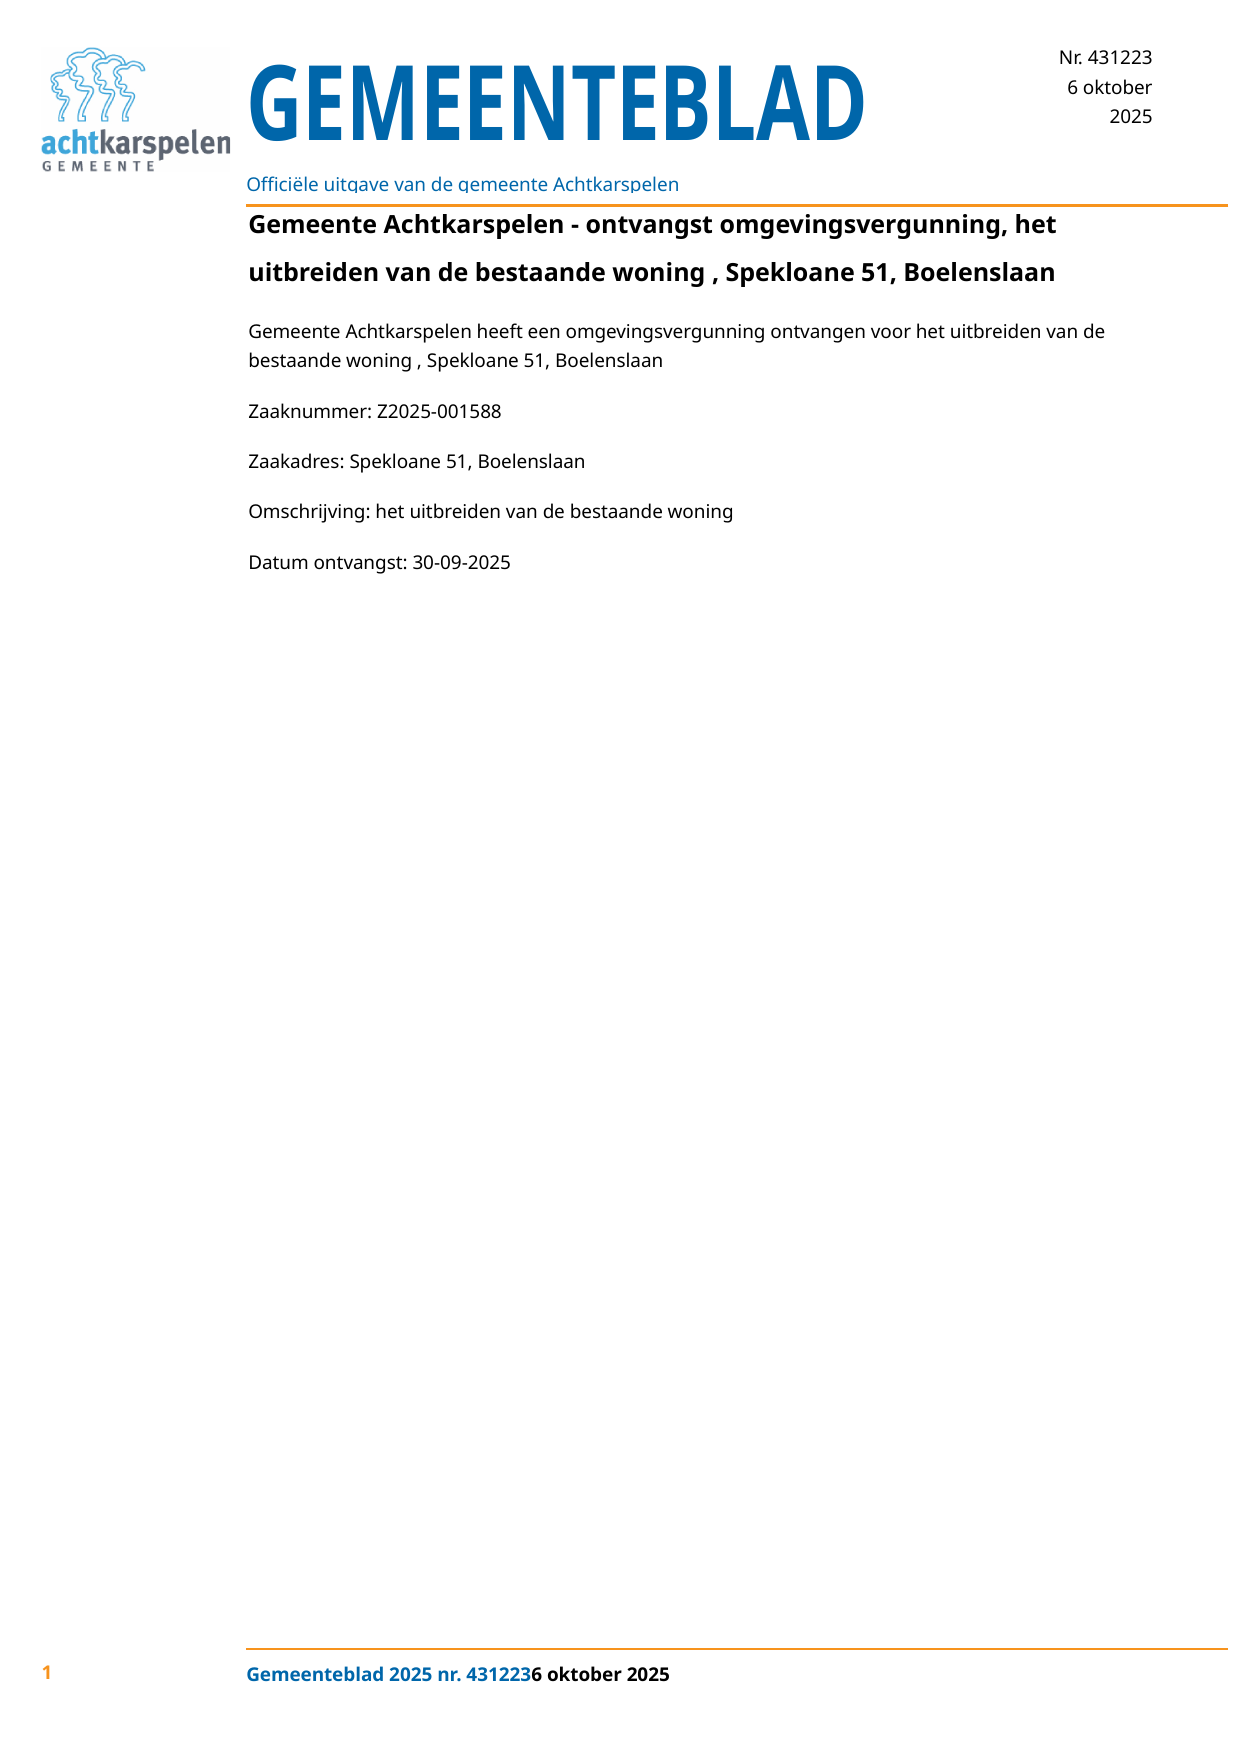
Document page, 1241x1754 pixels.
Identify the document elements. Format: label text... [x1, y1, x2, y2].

picture [41, 47, 231, 172]
text Omschrijving: het uitbreiden van de bestaande woning [248, 499, 1152, 524]
text Datum ontvangst: 30-09-2025 [248, 549, 1152, 575]
text Zaaknummer: Z2025-001588 [248, 398, 1152, 424]
text Gemeente Achtkarspelen heeft een omgevingsvergunning ontvangen voor het uitbreiden van de bestaande woning , Spekloane 51, Boelenslaan [248, 318, 1152, 373]
text Zaakadres: Spekloane 51, Boelenslaan [248, 448, 1152, 474]
text Gemeente Achtkarspelen - ontvangst omgevingsvergunning, het uitbreiden van de bestaande woning , Spekloane 51, Boelenslaan [248, 207, 1152, 288]
